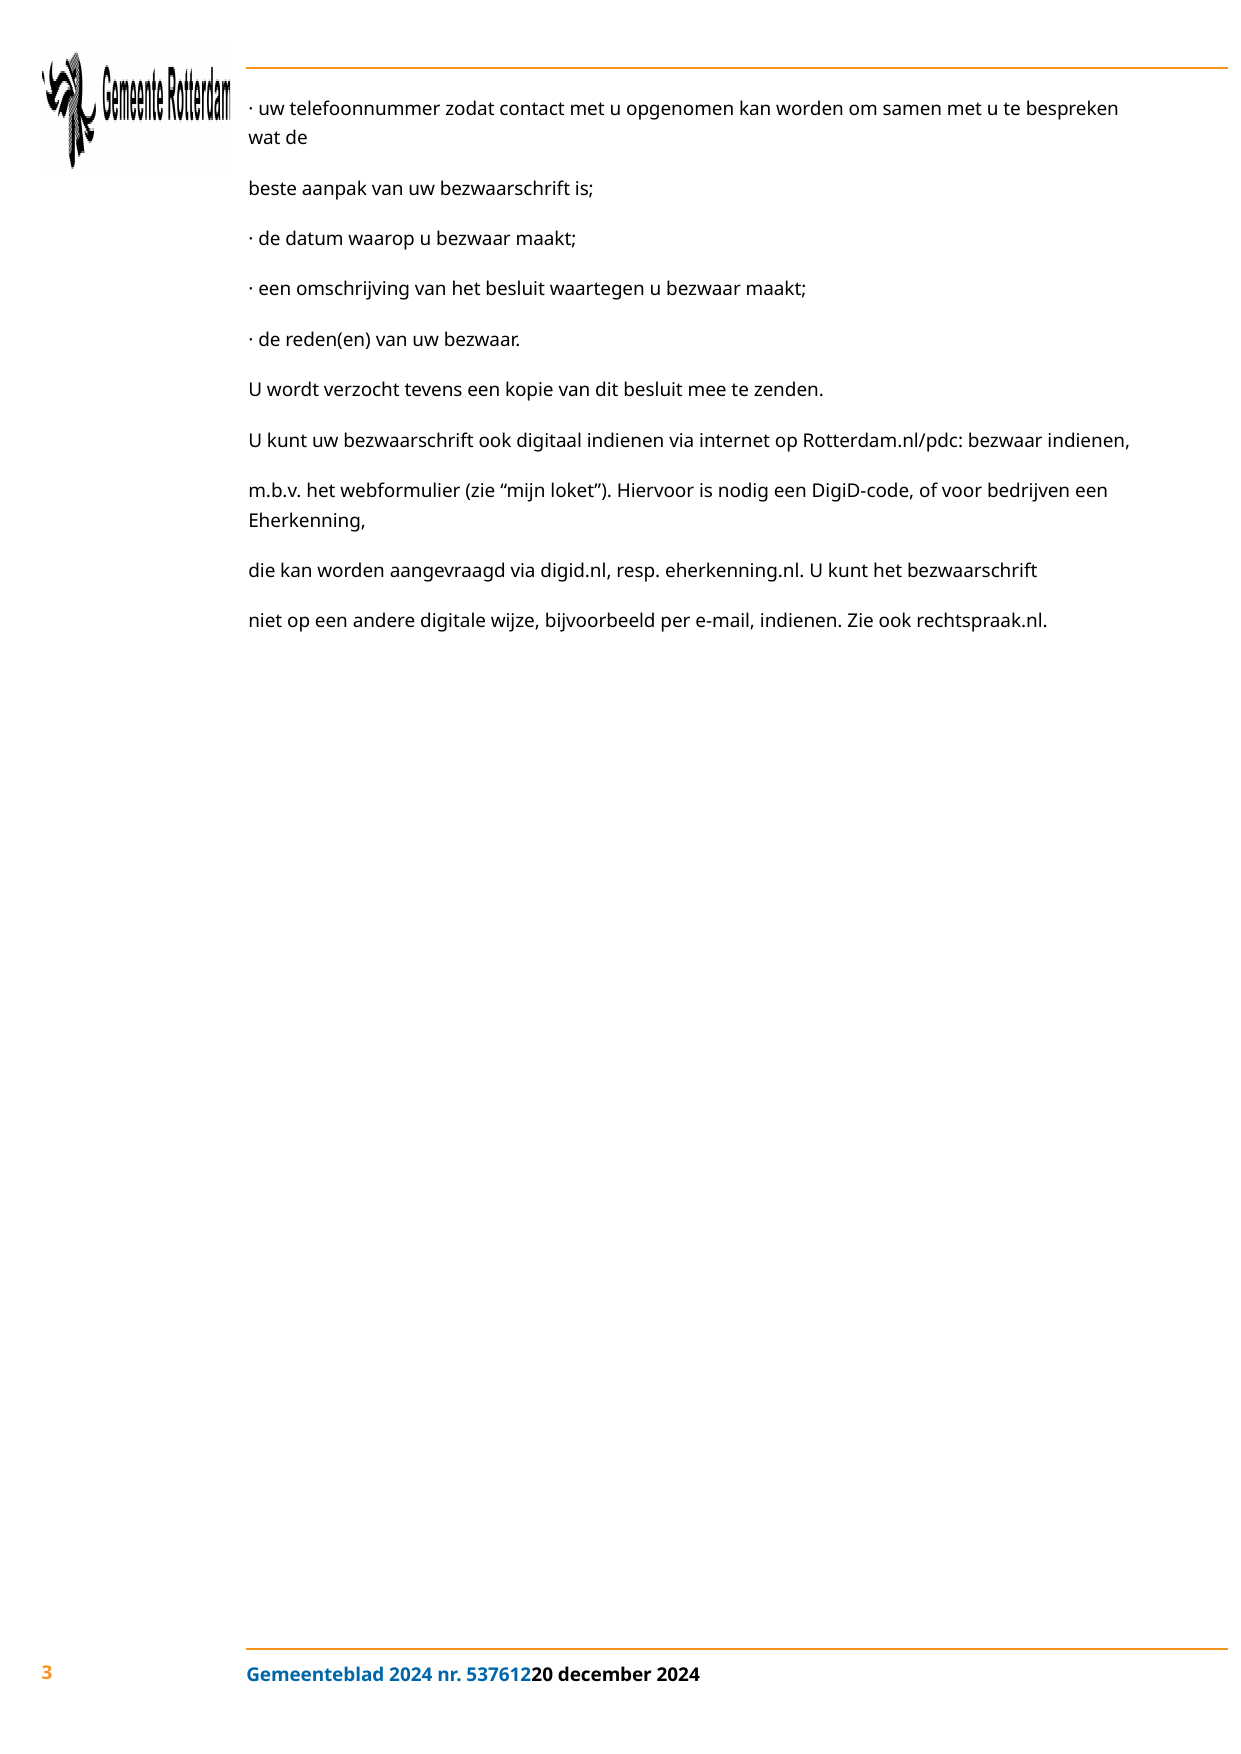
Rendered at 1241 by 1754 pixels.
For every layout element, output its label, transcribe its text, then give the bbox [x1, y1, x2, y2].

text · een omschrijving van het besluit waartegen u bezwaar maakt; [248, 276, 1152, 301]
text die kan worden aangevraagd via digid.nl, resp. eherkenning.nl. U kunt het bezwaarschrift [248, 557, 1152, 583]
text · de datum waarop u bezwaar maakt; [248, 225, 1152, 251]
text · de reden(en) van uw bezwaar. [248, 326, 1152, 352]
text U kunt uw bezwaarschrift ook digitaal indienen via internet op Rotterdam.nl/pdc: bezwaar indienen, [248, 427, 1152, 453]
text beste aanpak van uw bezwaarschrift is; [248, 175, 1152, 201]
text U wordt verzocht tevens een kopie van dit besluit mee te zenden. [248, 376, 1152, 402]
picture [41, 47, 231, 172]
text niet op een andere digitale wijze, bijvoorbeeld per e-mail, indienen. Zie ook rechtspraak.nl. [248, 608, 1152, 633]
text · uw telefoonnummer zodat contact met u opgenomen kan worden om samen met u te bespreken wat de [248, 95, 1152, 150]
text m.b.v. het webformulier (zie “mijn loket”). Hiervoor is nodig een DigiD-code, of voor bedrijven een Eherkenning, [248, 477, 1152, 533]
